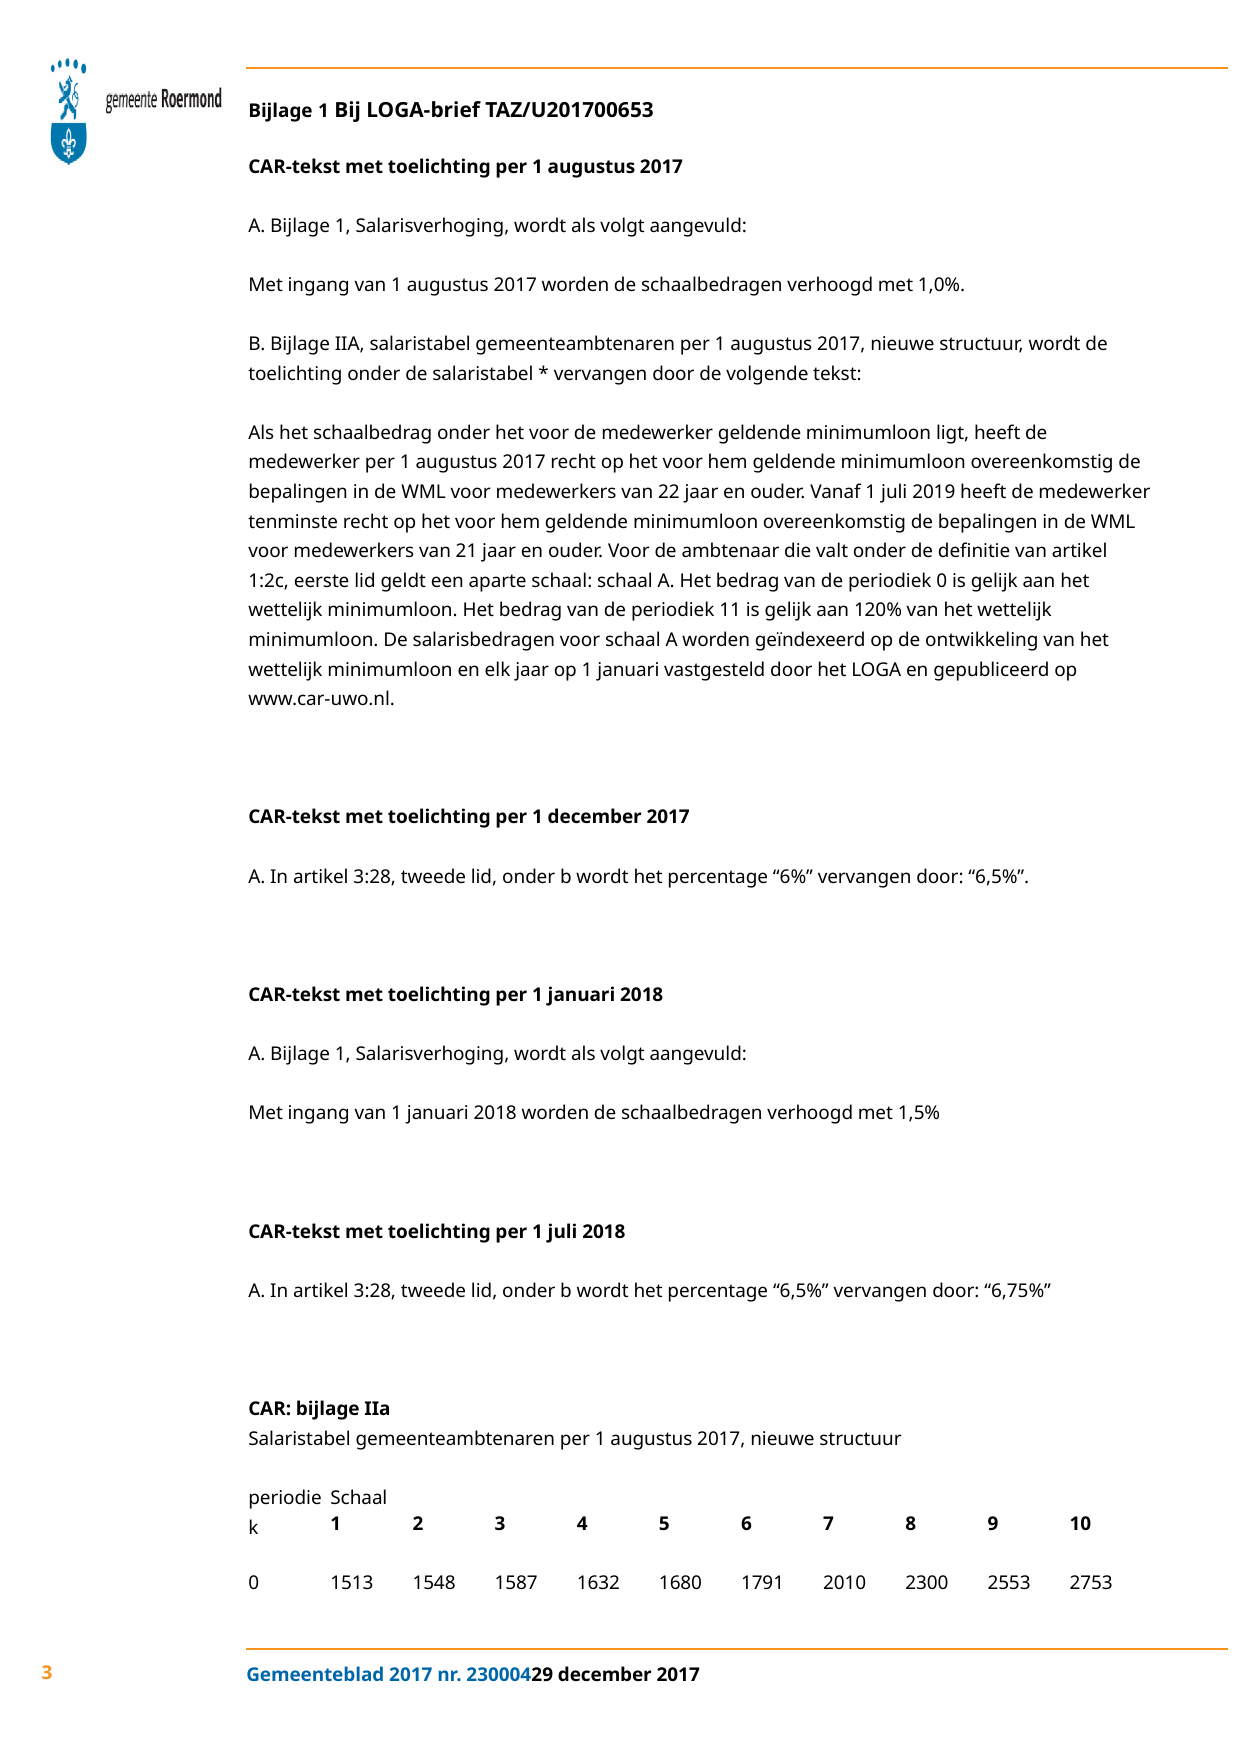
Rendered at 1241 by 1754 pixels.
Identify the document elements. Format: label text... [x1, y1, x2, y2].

text CAR-tekst met toelichting per 1 augustus 2017 [248, 153, 1152, 179]
table_cell 7 [823, 1510, 905, 1569]
table_cell 2 [412, 1510, 494, 1569]
text A. Bijlage 1, Salarisverhoging, wordt als volgt aangevuld: [248, 1040, 1152, 1066]
picture [41, 47, 231, 172]
text B. Bijlage IIA, salaristabel gemeenteambtenaren per 1 augustus 2017, nieuwe structuur, wordt de toelichting onder de salaristabel * vervangen door de volgende tekst: [248, 330, 1152, 386]
table_cell 0 [248, 1569, 330, 1595]
text A. Bijlage 1, Salarisverhoging, wordt als volgt aangevuld: [248, 212, 1152, 238]
table_cell 1513 [330, 1569, 412, 1595]
text CAR-tekst met toelichting per 1 juli 2018 [248, 1218, 1152, 1244]
table_cell 9 [987, 1510, 1069, 1569]
table_cell 2300 [905, 1569, 987, 1595]
text Met ingang van 1 augustus 2017 worden de schaalbedragen verhoogd met 1,0%. [248, 271, 1152, 297]
text Als het schaalbedrag onder het voor de medewerker geldende minimumloon ligt, heeft de medewerker per 1 augustus 2017 recht op het voor hem geldende minimumloon overeenkomstig de bepalingen in de WML voor medewerkers van 22 jaar en ouder. Vanaf 1 juli 2019 heeft de medewerker tenminste recht op het voor hem geldende minimumloon overeenkomstig de bepalingen in de WML voor medewerkers van 21 jaar en ouder. Voor de ambtenaar die valt onder de definitie van artikel 1:2c, eerste lid geldt een aparte schaal: schaal A. Het bedrag van de periodiek 0 is gelijk aan het wettelijk minimumloon. Het bedrag van de periodiek 11 is gelijk aan 120% van het wettelijk minimumloon. De salarisbedragen voor schaal A worden geïndexeerd op de ontwikkeling van het wettelijk minimumloon en elk jaar op 1 januari vastgesteld door het LOGA en gepubliceerd op www.car-uwo.nl. [248, 419, 1152, 711]
table_cell 10 [1069, 1510, 1152, 1569]
text Bijlage 1 Bij LOGA-brief TAZ/U201700653 [248, 95, 1152, 123]
table_cell 8 [905, 1510, 987, 1569]
table_cell 6 [741, 1510, 823, 1569]
table_cell 1680 [659, 1569, 741, 1595]
table_header periodiek [248, 1484, 330, 1569]
table_cell 1548 [412, 1569, 494, 1595]
text CAR-tekst met toelichting per 1 december 2017 [248, 804, 1152, 829]
table_cell 1587 [494, 1569, 577, 1595]
text CAR-tekst met toelichting per 1 januari 2018 [248, 981, 1152, 1007]
table_cell 3 [494, 1510, 577, 1569]
text A. In artikel 3:28, tweede lid, onder b wordt het percentage “6%” vervangen door: “6,5%”. [248, 863, 1152, 889]
text CAR: bijlage IIa [248, 1395, 1152, 1421]
table_cell 1791 [741, 1569, 823, 1595]
table_header Schaal [330, 1484, 1152, 1510]
table_cell 4 [577, 1510, 659, 1569]
text A. In artikel 3:28, tweede lid, onder b wordt het percentage “6,5%” vervangen door: “6,75%” [248, 1277, 1152, 1303]
table_cell 2753 [1069, 1569, 1152, 1595]
text Met ingang van 1 januari 2018 worden de schaalbedragen verhoogd met 1,5% [248, 1099, 1152, 1125]
table_cell 5 [659, 1510, 741, 1569]
text Salaristabel gemeenteambtenaren per 1 augustus 2017, nieuwe structuur [248, 1425, 1152, 1451]
table_cell 1632 [577, 1569, 659, 1595]
table_cell 1 [330, 1510, 412, 1569]
table_cell 2553 [987, 1569, 1069, 1595]
table_cell 2010 [823, 1569, 905, 1595]
